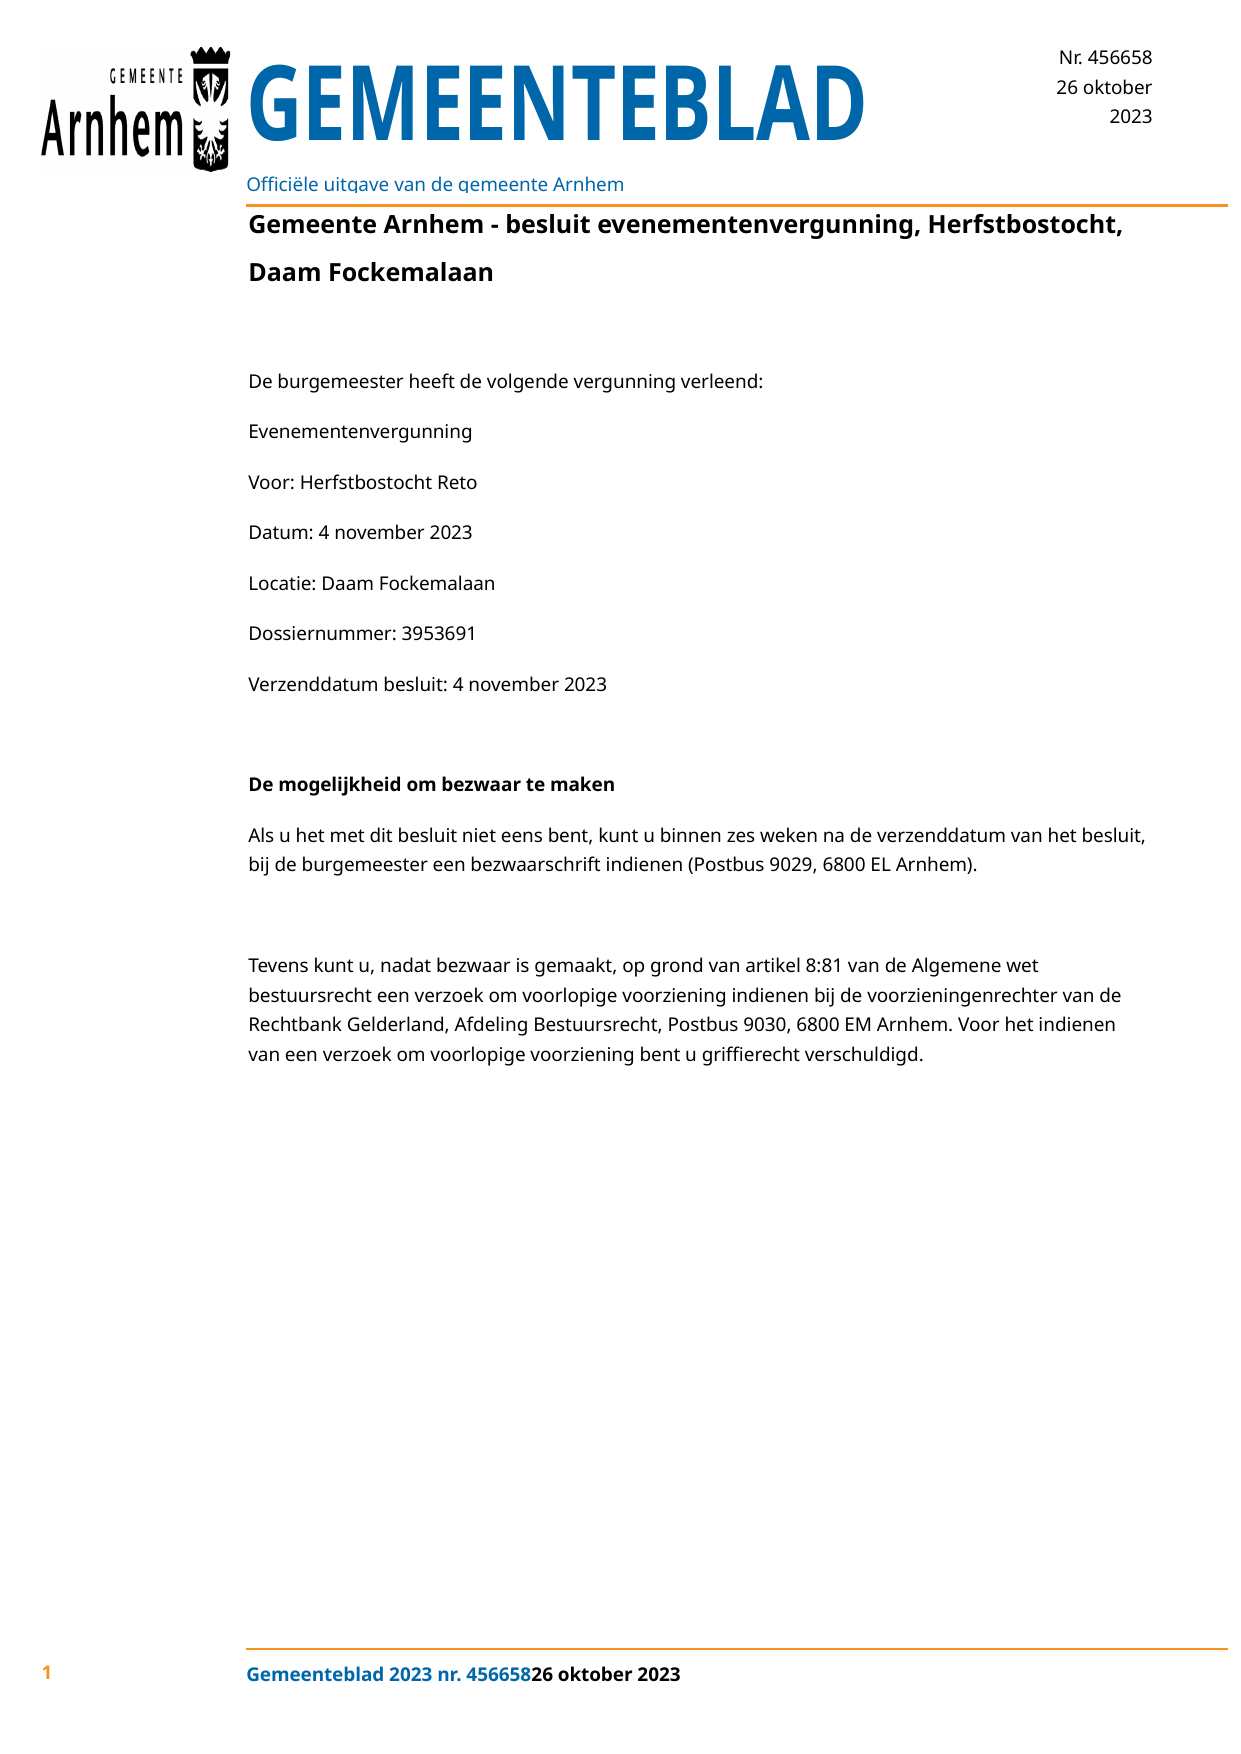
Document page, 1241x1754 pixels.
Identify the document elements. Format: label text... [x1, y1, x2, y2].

text Gemeente Arnhem - besluit evenementenvergunning, Herfstbostocht, Daam Fockemalaan [248, 207, 1152, 288]
text Als u het met dit besluit niet eens bent, kunt u binnen zes weken na de verzenddatum van het besluit, bij de burgemeester een bezwaarschrift indienen (Postbus 9029, 6800 EL Arnhem). [248, 822, 1152, 877]
text De mogelijkheid om bezwaar te maken [248, 772, 1152, 797]
text Voor: Herfstbostocht Reto [248, 469, 1152, 495]
text Locatie: Daam Fockemalaan [248, 570, 1152, 596]
text Datum: 4 november 2023 [248, 519, 1152, 545]
text De burgemeester heeft de volgende vergunning verleend: [248, 368, 1152, 394]
picture [41, 47, 231, 172]
text Verzenddatum besluit: 4 november 2023 [248, 671, 1152, 697]
text Dossiernummer: 3953691 [248, 620, 1152, 646]
text Tevens kunt u, nadat bezwaar is gemaakt, op grond van artikel 8:81 van de Algemene wet bestuursrecht een verzoek om voorlopige voorziening indienen bij de voorzieningenrechter van de Rechtbank Gelderland, Afdeling Bestuursrecht, Postbus 9030, 6800 EM Arnhem. Voor het indienen van een verzoek om voorlopige voorziening bent u griffierecht verschuldigd. [248, 952, 1152, 1067]
text Evenementenvergunning [248, 419, 1152, 444]
